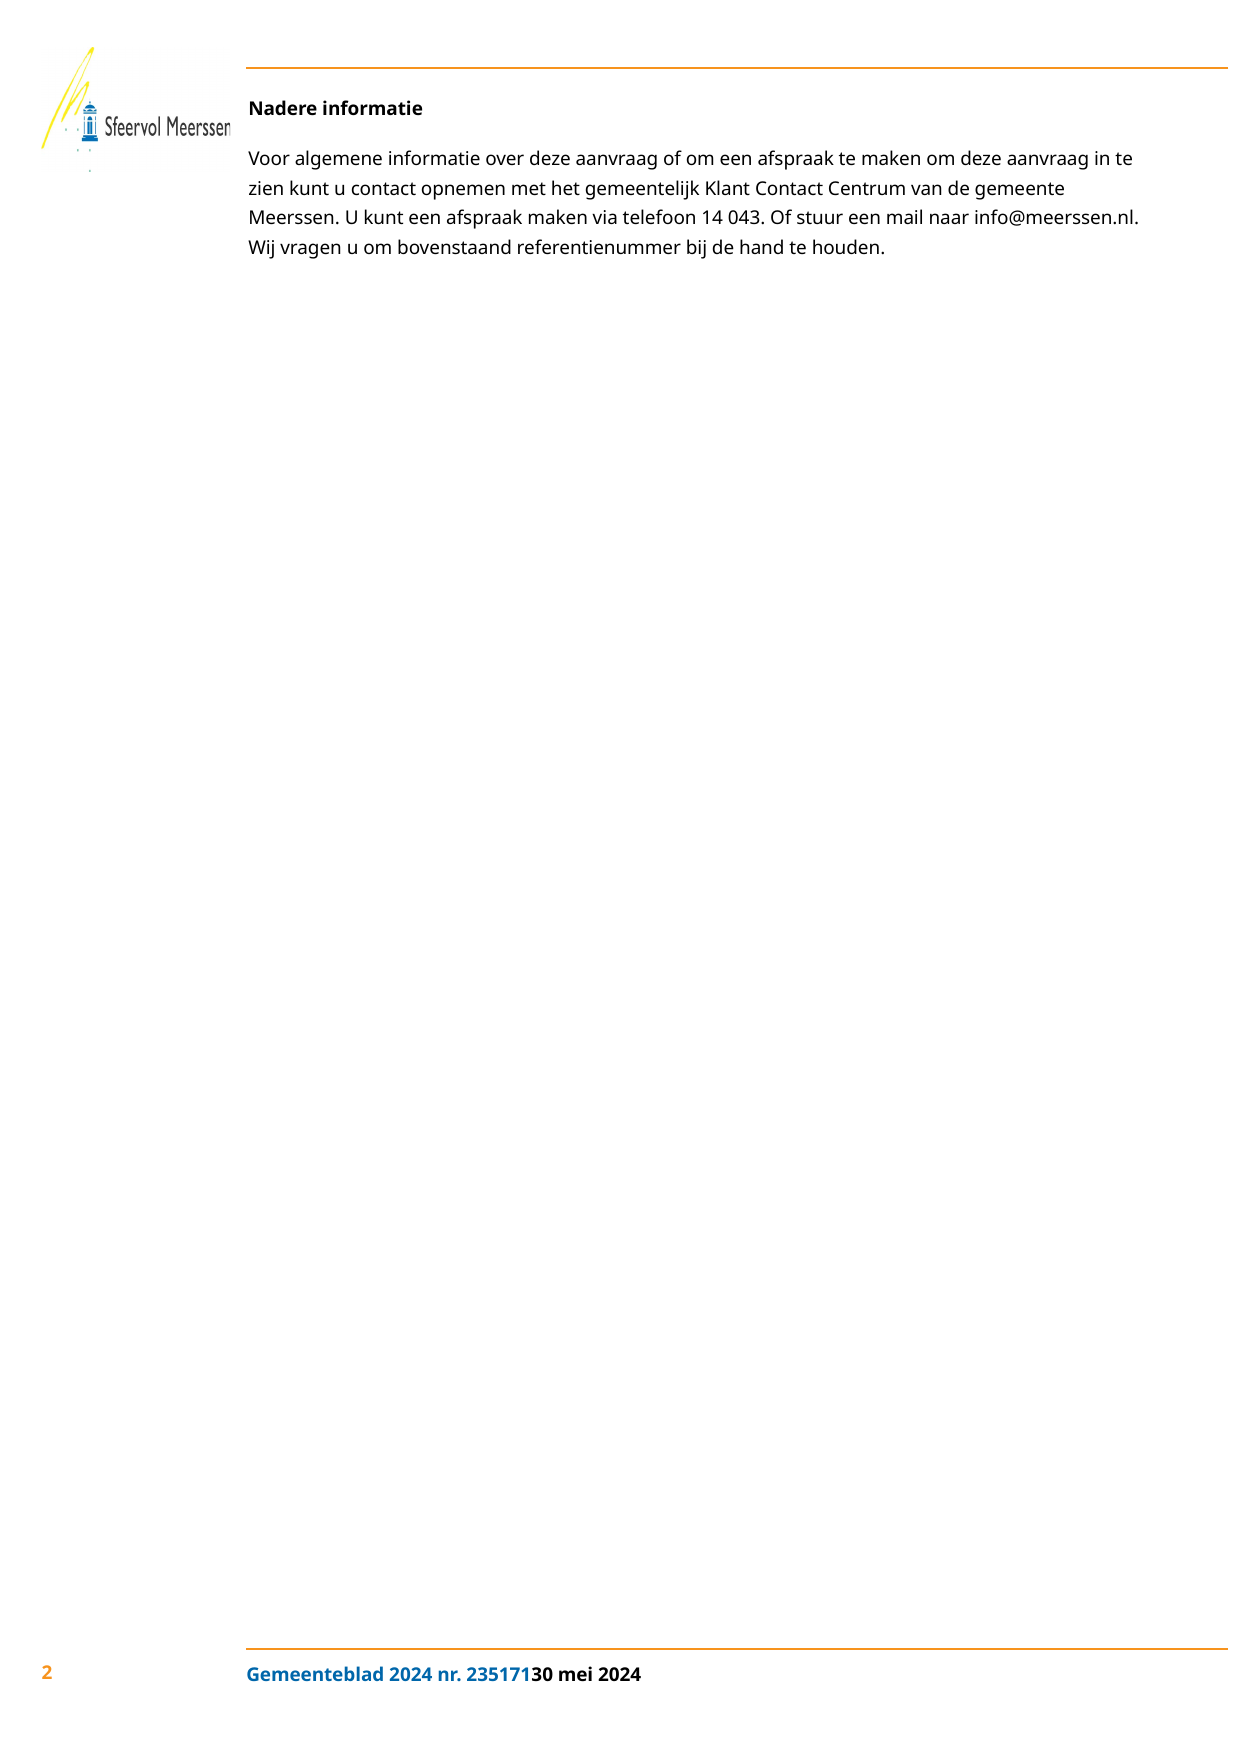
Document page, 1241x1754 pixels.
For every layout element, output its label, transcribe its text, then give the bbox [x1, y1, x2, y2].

picture [41, 47, 231, 172]
text Nadere informatie [248, 95, 1152, 121]
text Voor algemene informatie over deze aanvraag of om een afspraak te maken om deze aanvraag in te zien kunt u contact opnemen met het gemeentelijk Klant Contact Centrum van de gemeente Meerssen. U kunt een afspraak maken via telefoon 14 043. Of stuur een mail naar info@meerssen.nl. Wij vragen u om bovenstaand referentienummer bij de hand te houden. [248, 145, 1152, 260]
